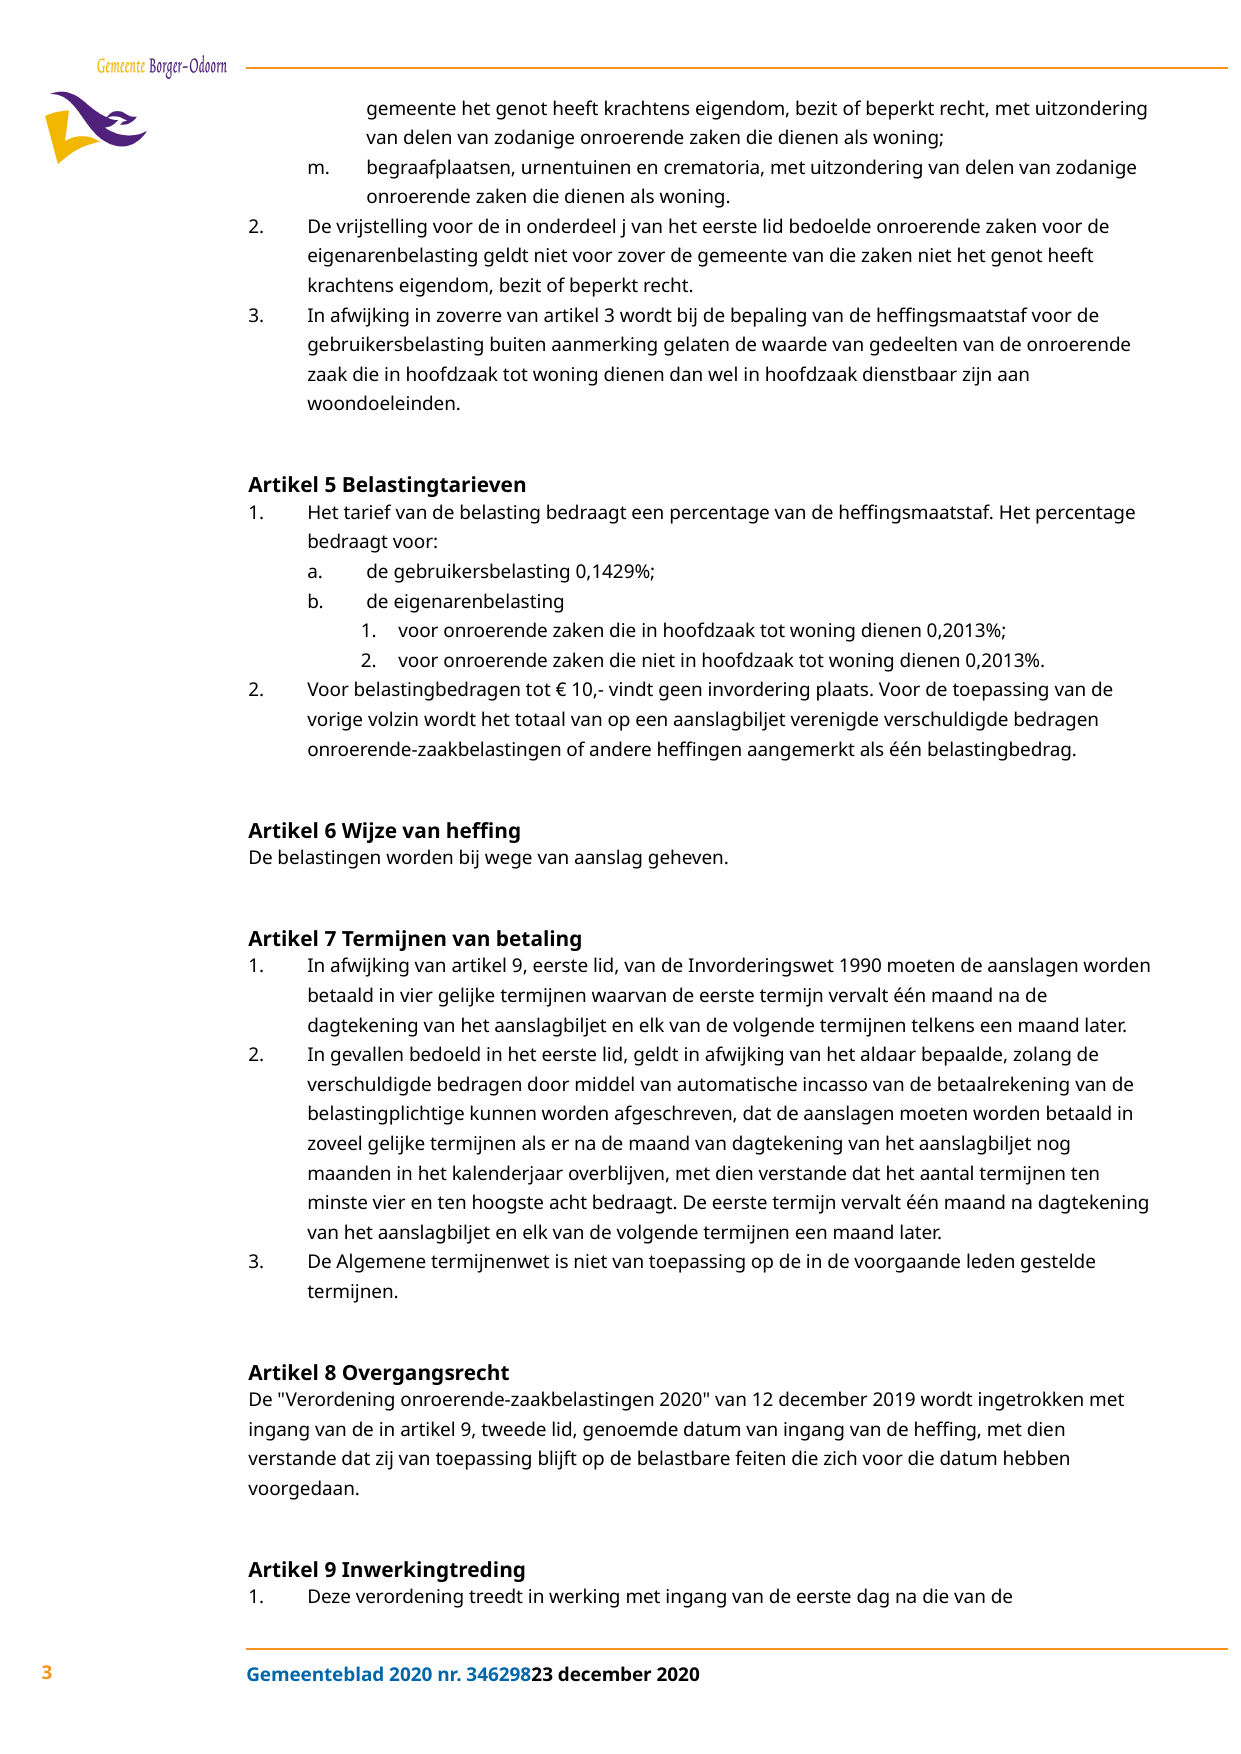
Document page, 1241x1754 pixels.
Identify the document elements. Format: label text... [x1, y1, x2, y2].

text Artikel 9 Inwerkingtreding [248, 1555, 1152, 1584]
text De belastingen worden bij wege van aanslag geheven. [248, 844, 1152, 870]
text Artikel 5 Belastingtarieven [248, 471, 1152, 499]
picture [41, 47, 231, 172]
text Artikel 8 Overgangsrecht [248, 1358, 1152, 1386]
list voor onroerende zaken die niet in hoofdzaak tot woning dienen 0,2013%. [361, 647, 1152, 673]
list In afwijking van artikel 9, eerste lid, van de Invorderingswet 1990 moeten de aanslagen worden betaald in vier gelijke termijnen waarvan de eerste termijn vervalt één maand na de dagtekening van het aanslagbiljet en elk van de volgende termijnen telkens een maand later. [248, 953, 1152, 1037]
text Artikel 6 Wijze van heffing [248, 816, 1152, 844]
list begraafplaatsen, urnentuinen en crematoria, met uitzondering van delen van zodanige onroerende zaken die dienen als woning. [307, 154, 1152, 209]
list gemeente het genot heeft krachtens eigendom, bezit of beperkt recht, met uitzondering van delen van zodanige onroerende zaken die dienen als woning; [307, 95, 1152, 150]
list de gebruikersbelasting 0,1429%; [307, 558, 1152, 584]
list In gevallen bedoeld in het eerste lid, geldt in afwijking van het aldaar bepaalde, zolang de verschuldigde bedragen door middel van automatische incasso van de betaalrekening van de belastingplichtige kunnen worden afgeschreven, dat de aanslagen moeten worden betaald in zoveel gelijke termijnen als er na de maand van dagtekening van het aanslagbiljet nog maanden in het kalenderjaar overblijven, met dien verstande dat het aantal termijnen ten minste vier en ten hoogste acht bedraagt. De eerste termijn vervalt één maand na dagtekening van het aanslagbiljet en elk van de volgende termijnen een maand later. [248, 1041, 1152, 1244]
list de eigenarenbelasting [307, 588, 1152, 613]
list voor onroerende zaken die in hoofdzaak tot woning dienen 0,2013%; [361, 617, 1152, 643]
list Voor belastingbedragen tot € 10,- vindt geen invordering plaats. Voor de toepassing van de vorige volzin wordt het totaal van op een aanslagbiljet verenigde verschuldigde bedragen onroerende-zaakbelastingen of andere heffingen aangemerkt als één belastingbedrag. [248, 677, 1152, 761]
list Deze verordening treedt in werking met ingang van de eerste dag na die van de [248, 1584, 1152, 1609]
list Het tarief van de belasting bedraagt een percentage van de heffingsmaatstaf. Het percentage bedraagt voor: [248, 499, 1152, 554]
text Artikel 7 Termijnen van betaling [248, 924, 1152, 953]
list In afwijking in zoverre van artikel 3 wordt bij de bepaling van de heffingsmaatstaf voor de gebruikersbelasting buiten aanmerking gelaten de waarde van gedeelten van de onroerende zaak die in hoofdzaak tot woning dienen dan wel in hoofdzaak dienstbaar zijn aan woondoeleinden. [248, 302, 1152, 416]
list De vrijstelling voor de in onderdeel j van het eerste lid bedoelde onroerende zaken voor de eigenarenbelasting geldt niet voor zover de gemeente van die zaken niet het genot heeft krachtens eigendom, bezit of beperkt recht. [248, 213, 1152, 298]
list De Algemene termijnenwet is niet van toepassing op de in de voorgaande leden gestelde termijnen. [248, 1248, 1152, 1304]
text De "Verordening onroerende-zaakbelastingen 2020" van 12 december 2019 wordt ingetrokken met ingang van de in artikel 9, tweede lid, genoemde datum van ingang van de heffing, met dien verstande dat zij van toepassing blijft op de belastbare feiten die zich voor die datum hebben voorgedaan. [248, 1386, 1152, 1501]
